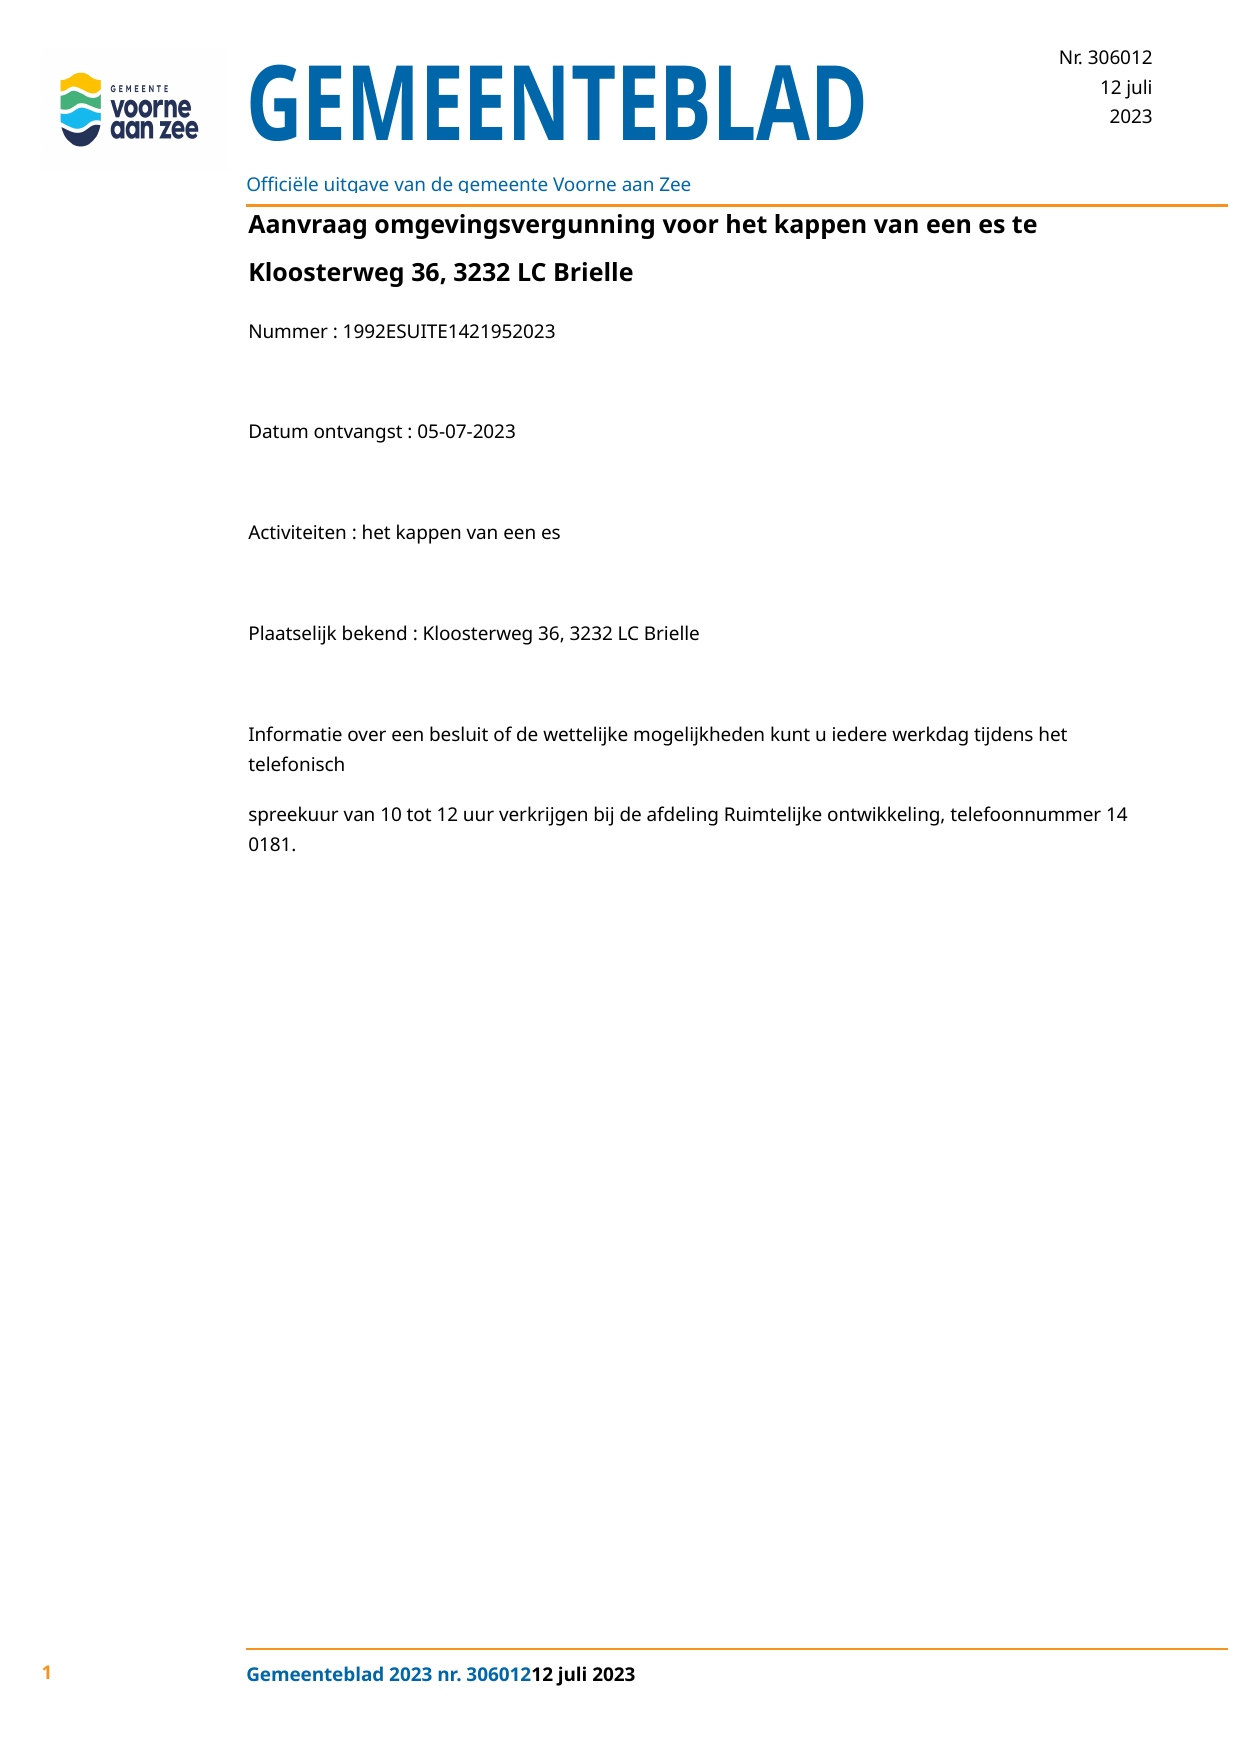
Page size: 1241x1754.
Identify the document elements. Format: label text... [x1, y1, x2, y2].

text Aanvraag omgevingsvergunning voor het kappen van een es te Kloosterweg 36, 3232 LC Brielle [248, 207, 1152, 288]
text Activiteiten : het kappen van een es [248, 519, 1152, 545]
text Nummer : 1992ESUITE1421952023 [248, 318, 1152, 344]
text spreekuur van 10 tot 12 uur verkrijgen bij de afdeling Ruimtelijke ontwikkeling, telefoonnummer 14 0181. [248, 801, 1152, 857]
text Informatie over een besluit of de wettelijke mogelijkheden kunt u iedere werkdag tijdens het telefonisch [248, 721, 1152, 777]
text Plaatselijk bekend : Kloosterweg 36, 3232 LC Brielle [248, 620, 1152, 646]
text Datum ontvangst : 05-07-2023 [248, 419, 1152, 444]
picture [41, 47, 231, 172]
